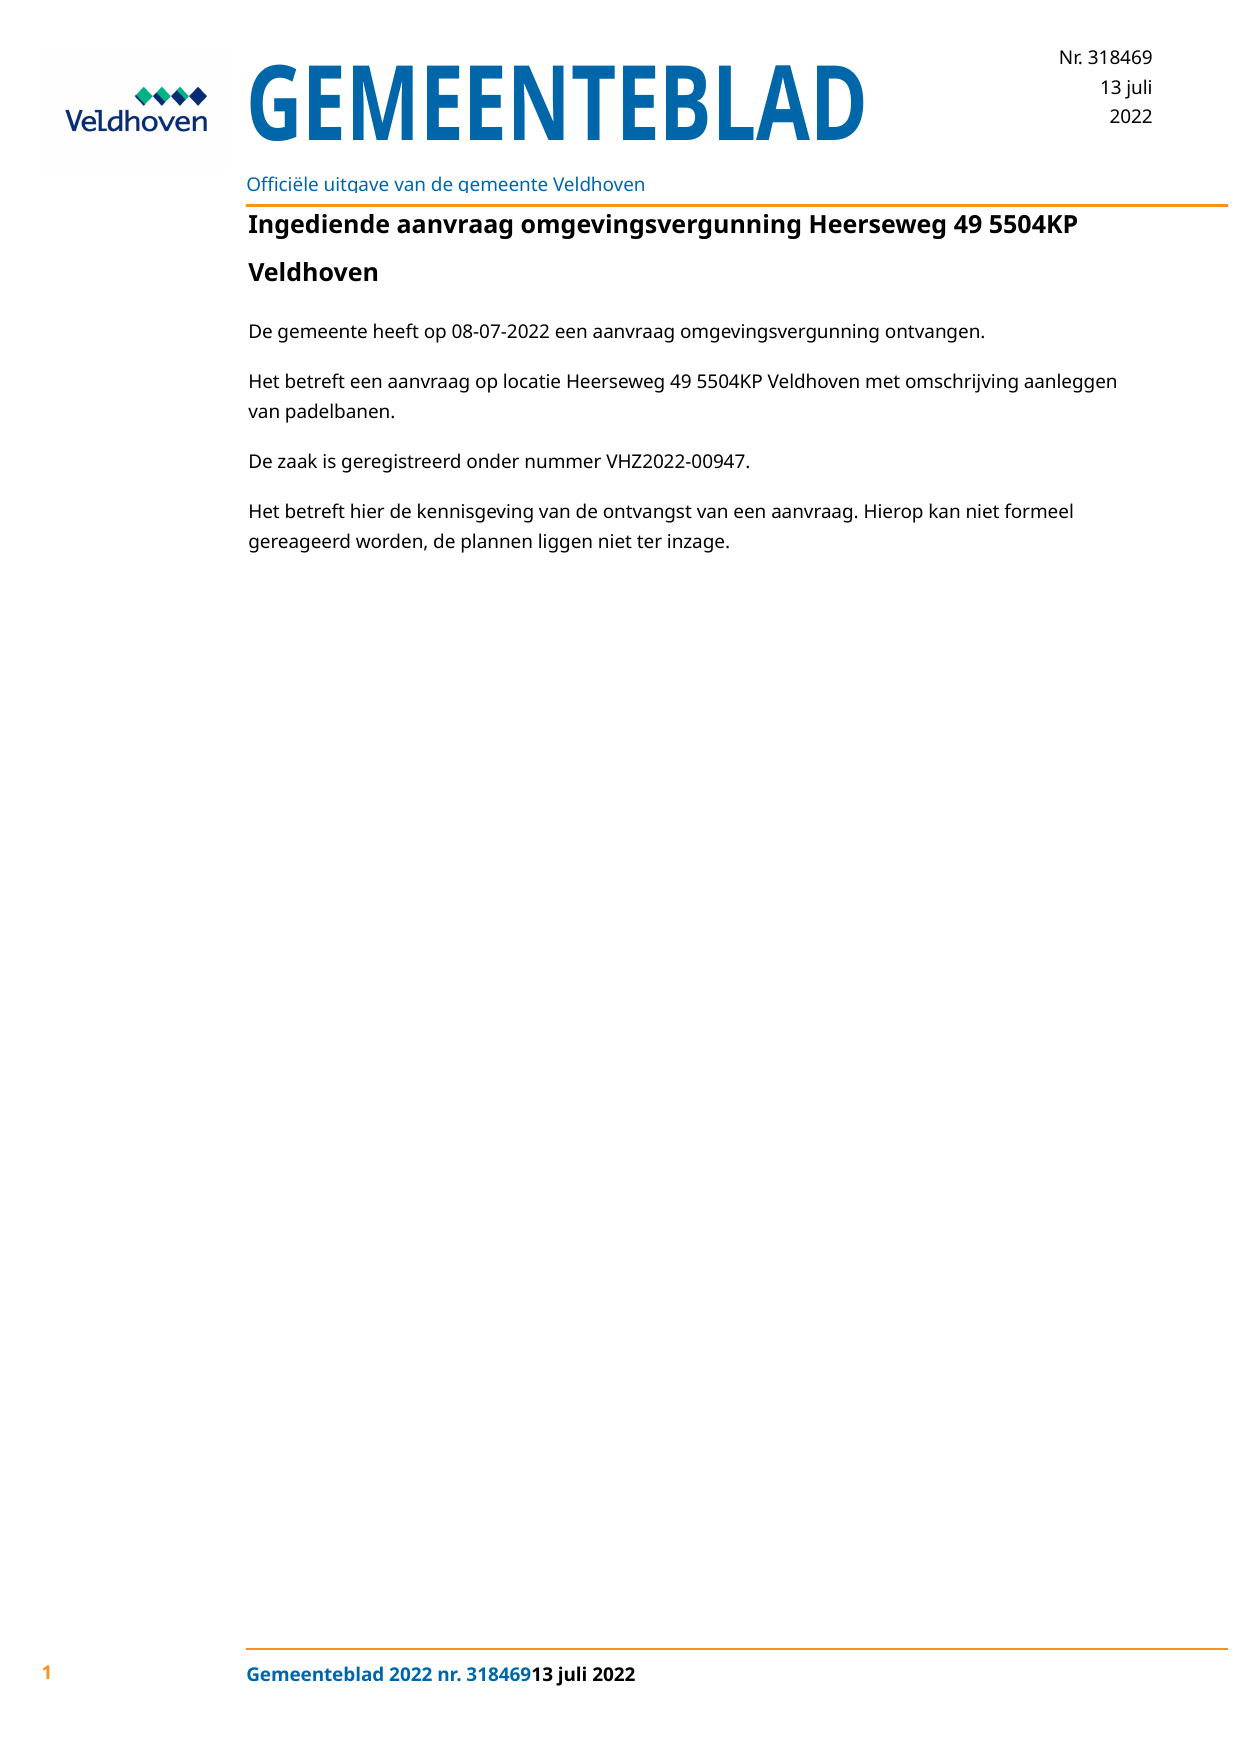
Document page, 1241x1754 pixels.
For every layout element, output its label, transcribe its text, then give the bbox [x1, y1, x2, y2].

text De zaak is geregistreerd onder nummer VHZ2022-00947. [248, 448, 1152, 474]
picture [41, 47, 231, 172]
text Ingediende aanvraag omgevingsvergunning Heerseweg 49 5504KP Veldhoven [248, 207, 1152, 288]
text De gemeente heeft op 08-07-2022 een aanvraag omgevingsvergunning ontvangen. [248, 318, 1152, 344]
text Het betreft een aanvraag op locatie Heerseweg 49 5504KP Veldhoven met omschrijving aanleggen van padelbanen. [248, 368, 1152, 424]
text Het betreft hier de kennisgeving van de ontvangst van een aanvraag. Hierop kan niet formeel gereageerd worden, de plannen liggen niet ter inzage. [248, 499, 1152, 554]
